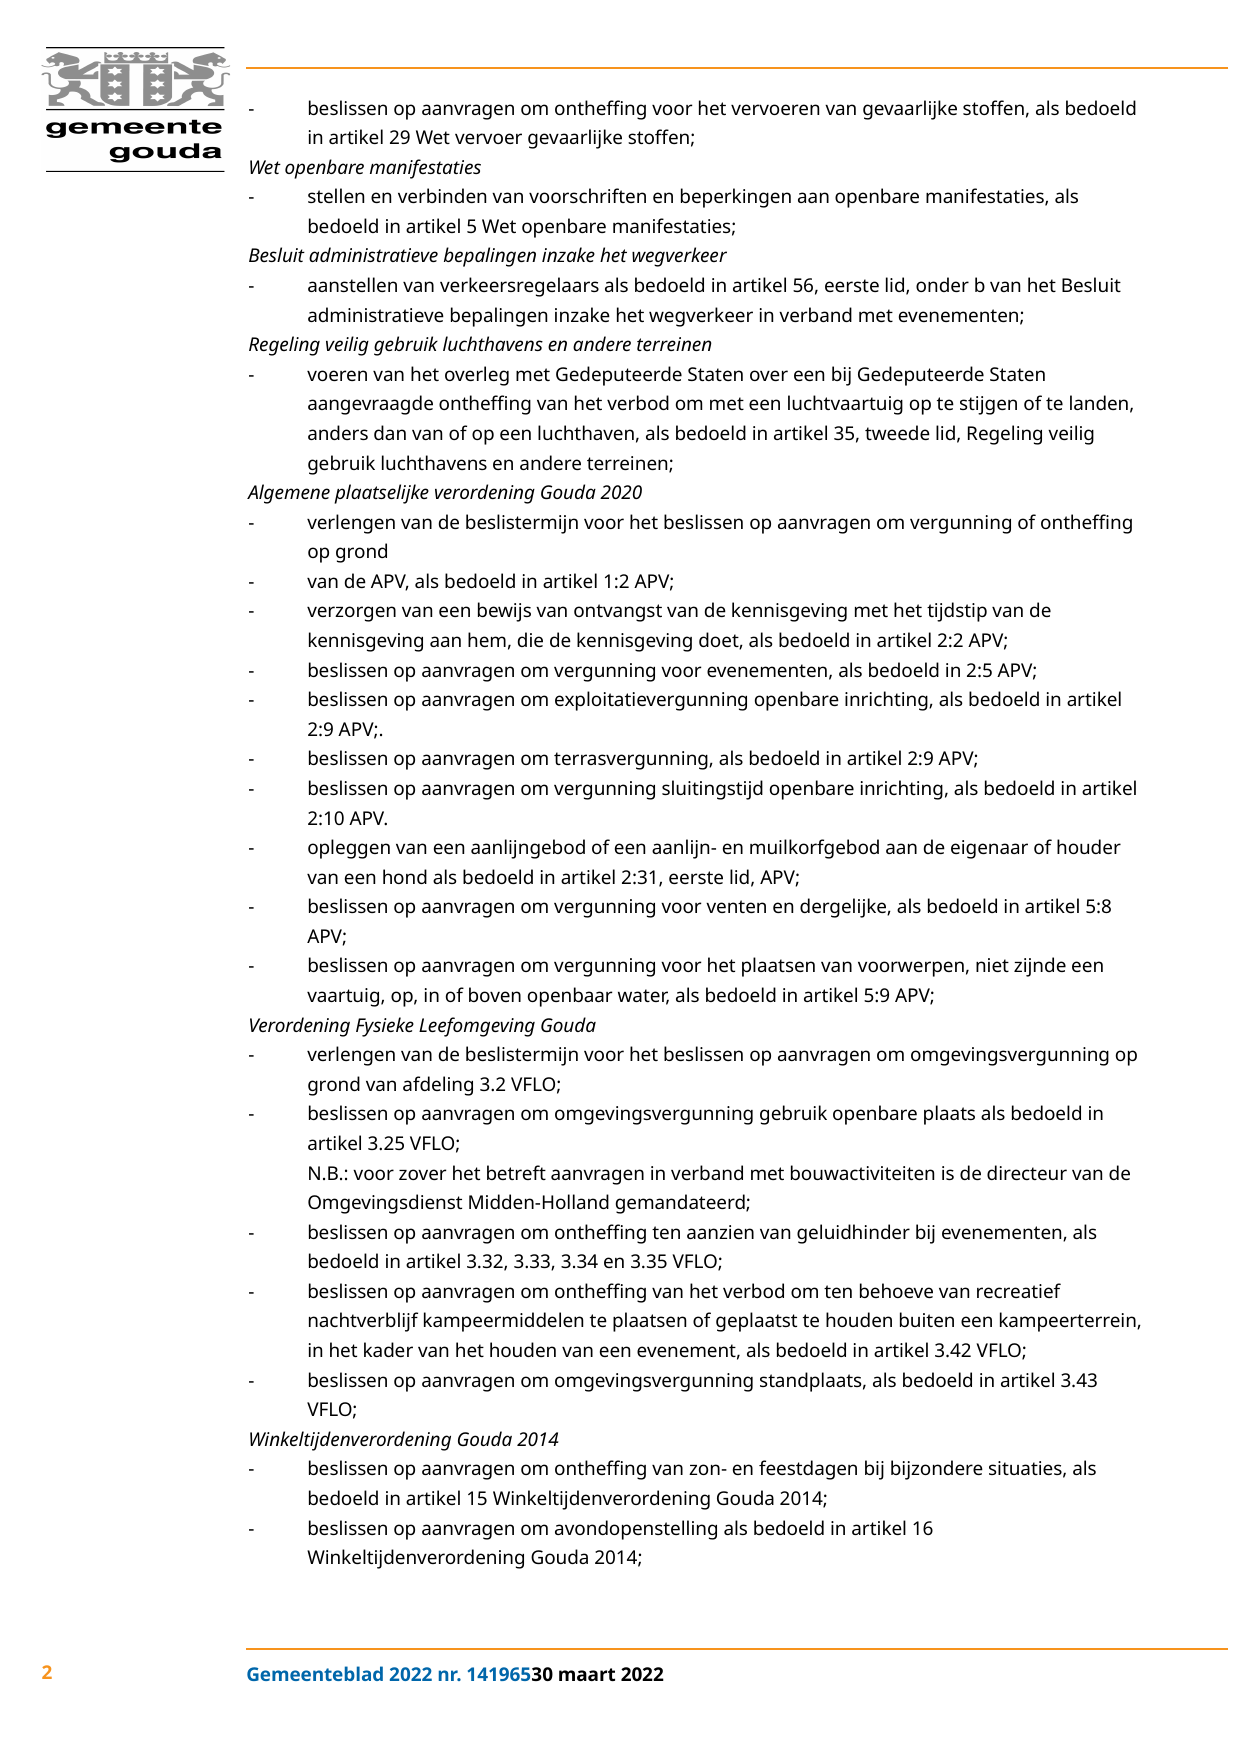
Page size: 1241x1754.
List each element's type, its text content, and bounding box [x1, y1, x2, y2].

list stellen en verbinden van voorschriften en beperkingen aan openbare manifestaties, als bedoeld in artikel 5 Wet openbare manifestaties; [248, 183, 1152, 239]
list beslissen op aanvragen om vergunning voor het plaatsen van voorwerpen, niet zijnde een vaartuig, op, in of boven openbaar water, als bedoeld in artikel 5:9 APV; [248, 953, 1152, 1008]
list beslissen op aanvragen om ontheffing ten aanzien van geluidhinder bij evenementen, als bedoeld in artikel 3.32, 3.33, 3.34 en 3.35 VFLO; [248, 1219, 1152, 1274]
list beslissen op aanvragen om exploitatievergunning openbare inrichting, als bedoeld in artikel 2:9 APV;. [248, 686, 1152, 742]
list beslissen op aanvragen om ontheffing van zon- en feestdagen bij bijzondere situaties, als bedoeld in artikel 15 Winkeltijdenverordening Gouda 2014; [248, 1456, 1152, 1511]
list N.B.: voor zover het betreft aanvragen in verband met bouwactiviteiten is de directeur van de Omgevingsdienst Midden-Holland gemandateerd; [248, 1160, 1152, 1215]
list beslissen op aanvragen om omgevingsvergunning standplaats, als bedoeld in artikel 3.43 VFLO; [248, 1367, 1152, 1422]
picture [41, 47, 231, 172]
text Algemene plaatselijke verordening Gouda 2020 [248, 479, 1152, 505]
text Winkeltijdenverordening Gouda 2014 [248, 1426, 1152, 1452]
list verlengen van de beslistermijn voor het beslissen op aanvragen om vergunning of ontheffing op grond [248, 509, 1152, 564]
list verlengen van de beslistermijn voor het beslissen op aanvragen om omgevingsvergunning op grond van afdeling 3.2 VFLO; [248, 1041, 1152, 1097]
text Besluit administratieve bepalingen inzake het wegverkeer [248, 243, 1152, 268]
list aanstellen van verkeersregelaars als bedoeld in artikel 56, eerste lid, onder b van het Besluit administratieve bepalingen inzake het wegverkeer in verband met evenementen; [248, 272, 1152, 328]
list beslissen op aanvragen om omgevingsvergunning gebruik openbare plaats als bedoeld in artikel 3.25 VFLO; [248, 1101, 1152, 1156]
list beslissen op aanvragen om ontheffing van het verbod om ten behoeve van recreatief nachtverblijf kampeermiddelen te plaatsen of geplaatst te houden buiten een kampeerterrein, in het kader van het houden van een evenement, als bedoeld in artikel 3.42 VFLO; [248, 1278, 1152, 1363]
list van de APV, als bedoeld in artikel 1:2 APV; [248, 568, 1152, 594]
list beslissen op aanvragen om vergunning sluitingstijd openbare inrichting, als bedoeld in artikel 2:10 APV. [248, 775, 1152, 831]
list beslissen op aanvragen om ontheffing voor het vervoeren van gevaarlijke stoffen, als bedoeld in artikel 29 Wet vervoer gevaarlijke stoffen; [248, 95, 1152, 150]
list beslissen op aanvragen om vergunning voor venten en dergelijke, als bedoeld in artikel 5:8 APV; [248, 893, 1152, 949]
text Wet openbare manifestaties [248, 154, 1152, 180]
list beslissen op aanvragen om vergunning voor evenementen, als bedoeld in 2:5 APV; [248, 657, 1152, 683]
text Verordening Fysieke Leefomgeving Gouda [248, 1012, 1152, 1038]
list beslissen op aanvragen om terrasvergunning, als bedoeld in artikel 2:9 APV; [248, 746, 1152, 771]
list voeren van het overleg met Gedeputeerde Staten over een bij Gedeputeerde Staten aangevraagde ontheffing van het verbod om met een luchtvaartuig op te stijgen of te landen, anders dan van of op een luchthaven, als bedoeld in artikel 35, tweede lid, Regeling veilig gebruik luchthavens en andere terreinen; [248, 361, 1152, 476]
list opleggen van een aanlijngebod of een aanlijn- en muilkorfgebod aan de eigenaar of houder van een hond als bedoeld in artikel 2:31, eerste lid, APV; [248, 834, 1152, 890]
list verzorgen van een bewijs van ontvangst van de kennisgeving met het tijdstip van de kennisgeving aan hem, die de kennisgeving doet, als bedoeld in artikel 2:2 APV; [248, 598, 1152, 653]
list beslissen op aanvragen om avondopenstelling als bedoeld in artikel 16 Winkeltijdenverordening Gouda 2014; [248, 1515, 1152, 1570]
text Regeling veilig gebruik luchthavens en andere terreinen [248, 331, 1152, 357]
